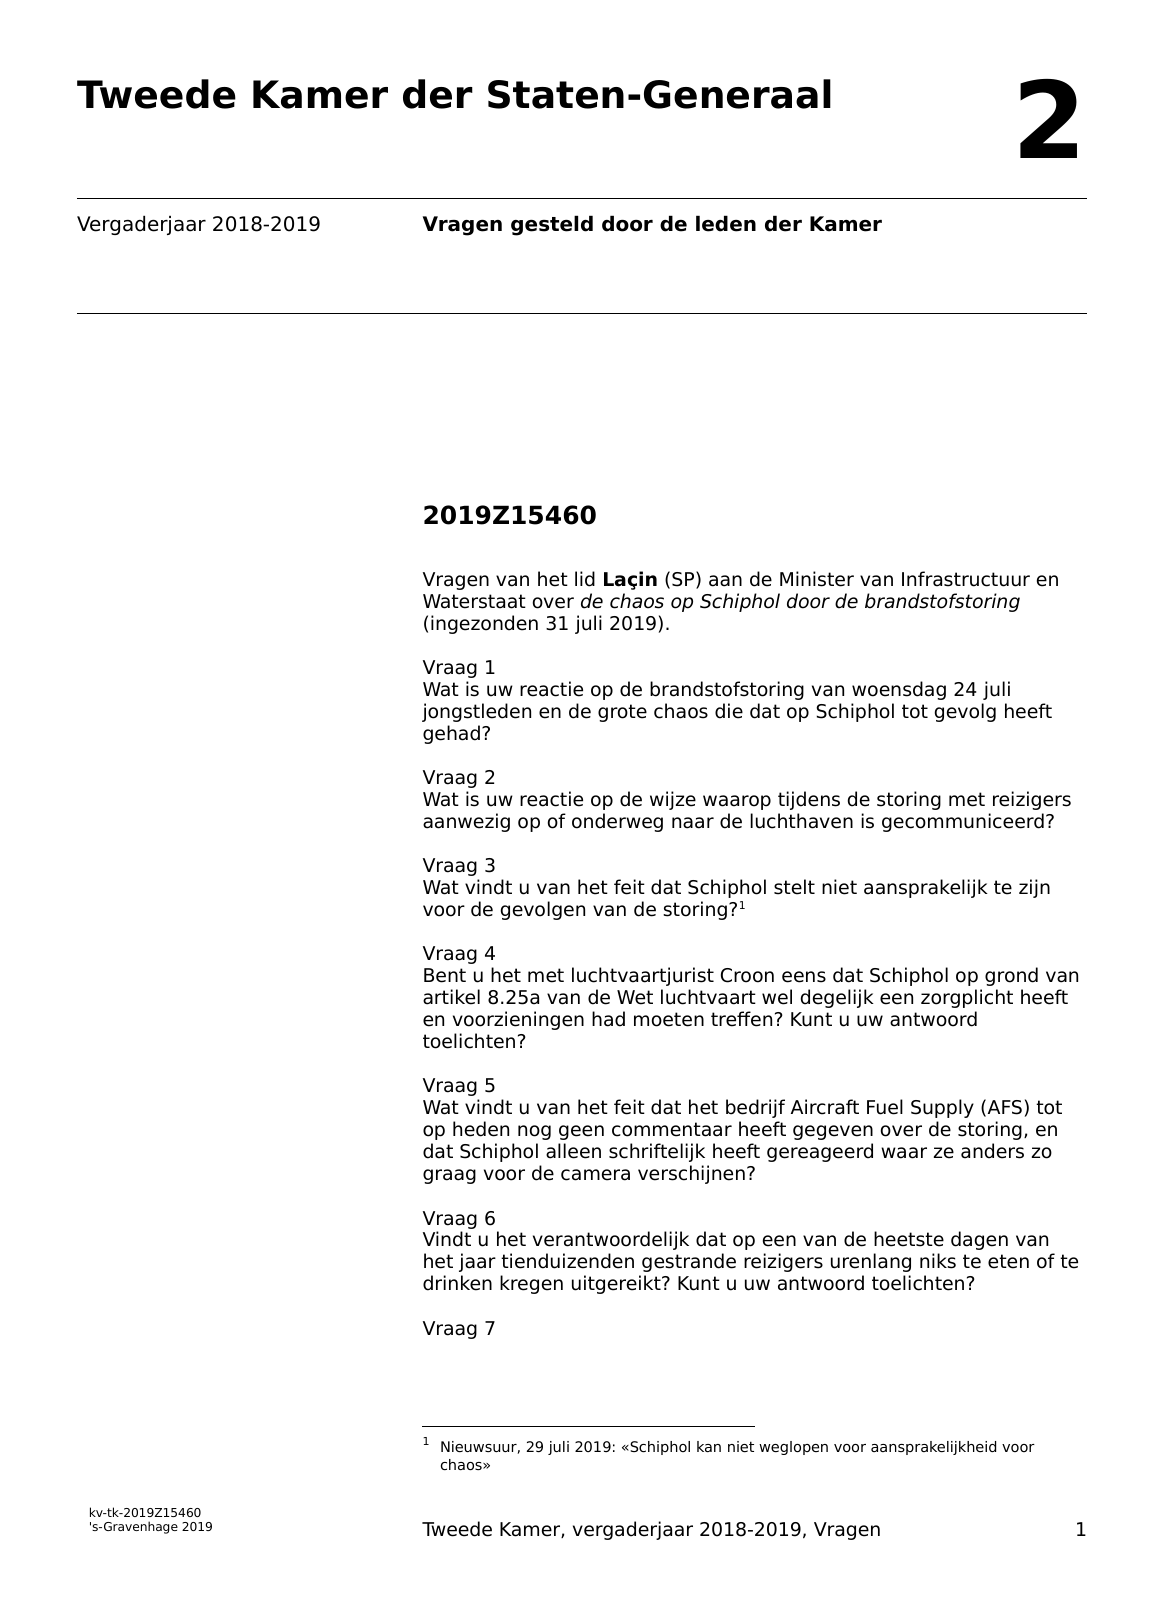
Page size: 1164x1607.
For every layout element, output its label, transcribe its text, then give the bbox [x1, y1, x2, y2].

text Vraag 2 [422, 767, 1087, 789]
text Vragen van het lid Laçin (SP) aan de Minister van Infrastructuur en Waterstaat over de chaos op Schiphol door de brandstofstoring (ingezonden 31 juli 2019). [422, 569, 1087, 635]
text kv-tk-2019Z15460 [88, 1506, 323, 1520]
text Vraag 1 [422, 657, 1087, 679]
text Wat vindt u van het feit dat Schiphol stelt niet aansprakelijk te zijn voor de gevolgen van de storing? [422, 877, 1087, 921]
table_cell Vragen gesteld door de leden der Kamer [422, 199, 1087, 313]
text Vraag 7 [422, 1317, 1087, 1339]
text Wat vindt u van het feit dat het bedrijf Aircraft Fuel Supply (AFS) tot op heden nog geen commentaar heeft gegeven over de storing, en dat Schiphol alleen schriftelijk heeft gereageerd waar ze anders zo graag voor de camera verschijnen? [422, 1097, 1087, 1185]
text 's-Gravenhage 2019 [88, 1520, 323, 1534]
text Bent u het met luchtvaartjurist Croon eens dat Schiphol op grond van artikel 8.25a van de Wet luchtvaart wel degelijk een zorgplicht heeft en voorzieningen had moeten treffen? Kunt u uw antwoord toelichten? [422, 965, 1087, 1053]
text Vraag 4 [422, 943, 1087, 965]
text Vraag 5 [422, 1075, 1087, 1097]
text 2019Z15460 [422, 501, 1087, 531]
text Vraag 6 [422, 1207, 1087, 1229]
text Vraag 3 [422, 855, 1087, 877]
text Wat is uw reactie op de brandstofstoring van woensdag 24 juli jongstleden en de grote chaos die dat op Schiphol tot gevolg heeft gehad? [422, 679, 1087, 745]
table_header 2 [886, 59, 1087, 198]
table_header Tweede Kamer der Staten-Generaal [77, 59, 886, 198]
table_cell Vergaderjaar 2018-2019 [77, 199, 422, 313]
text Vindt u het verantwoordelijk dat op een van de heetste dagen van het jaar tienduizenden gestrande reizigers urenlang niks te eten of te drinken kregen uitgereikt? Kunt u uw antwoord toelichten? [422, 1229, 1087, 1295]
text Wat is uw reactie op de wijze waarop tijdens de storing met reizigers aanwezig op of onderweg naar de luchthaven is gecommuniceerd? [422, 789, 1087, 833]
text Nieuwsuur, 29 juli 2019: «Schiphol kan niet weglopen voor aansprakelijkheid voor chaos» [422, 1435, 1087, 1474]
